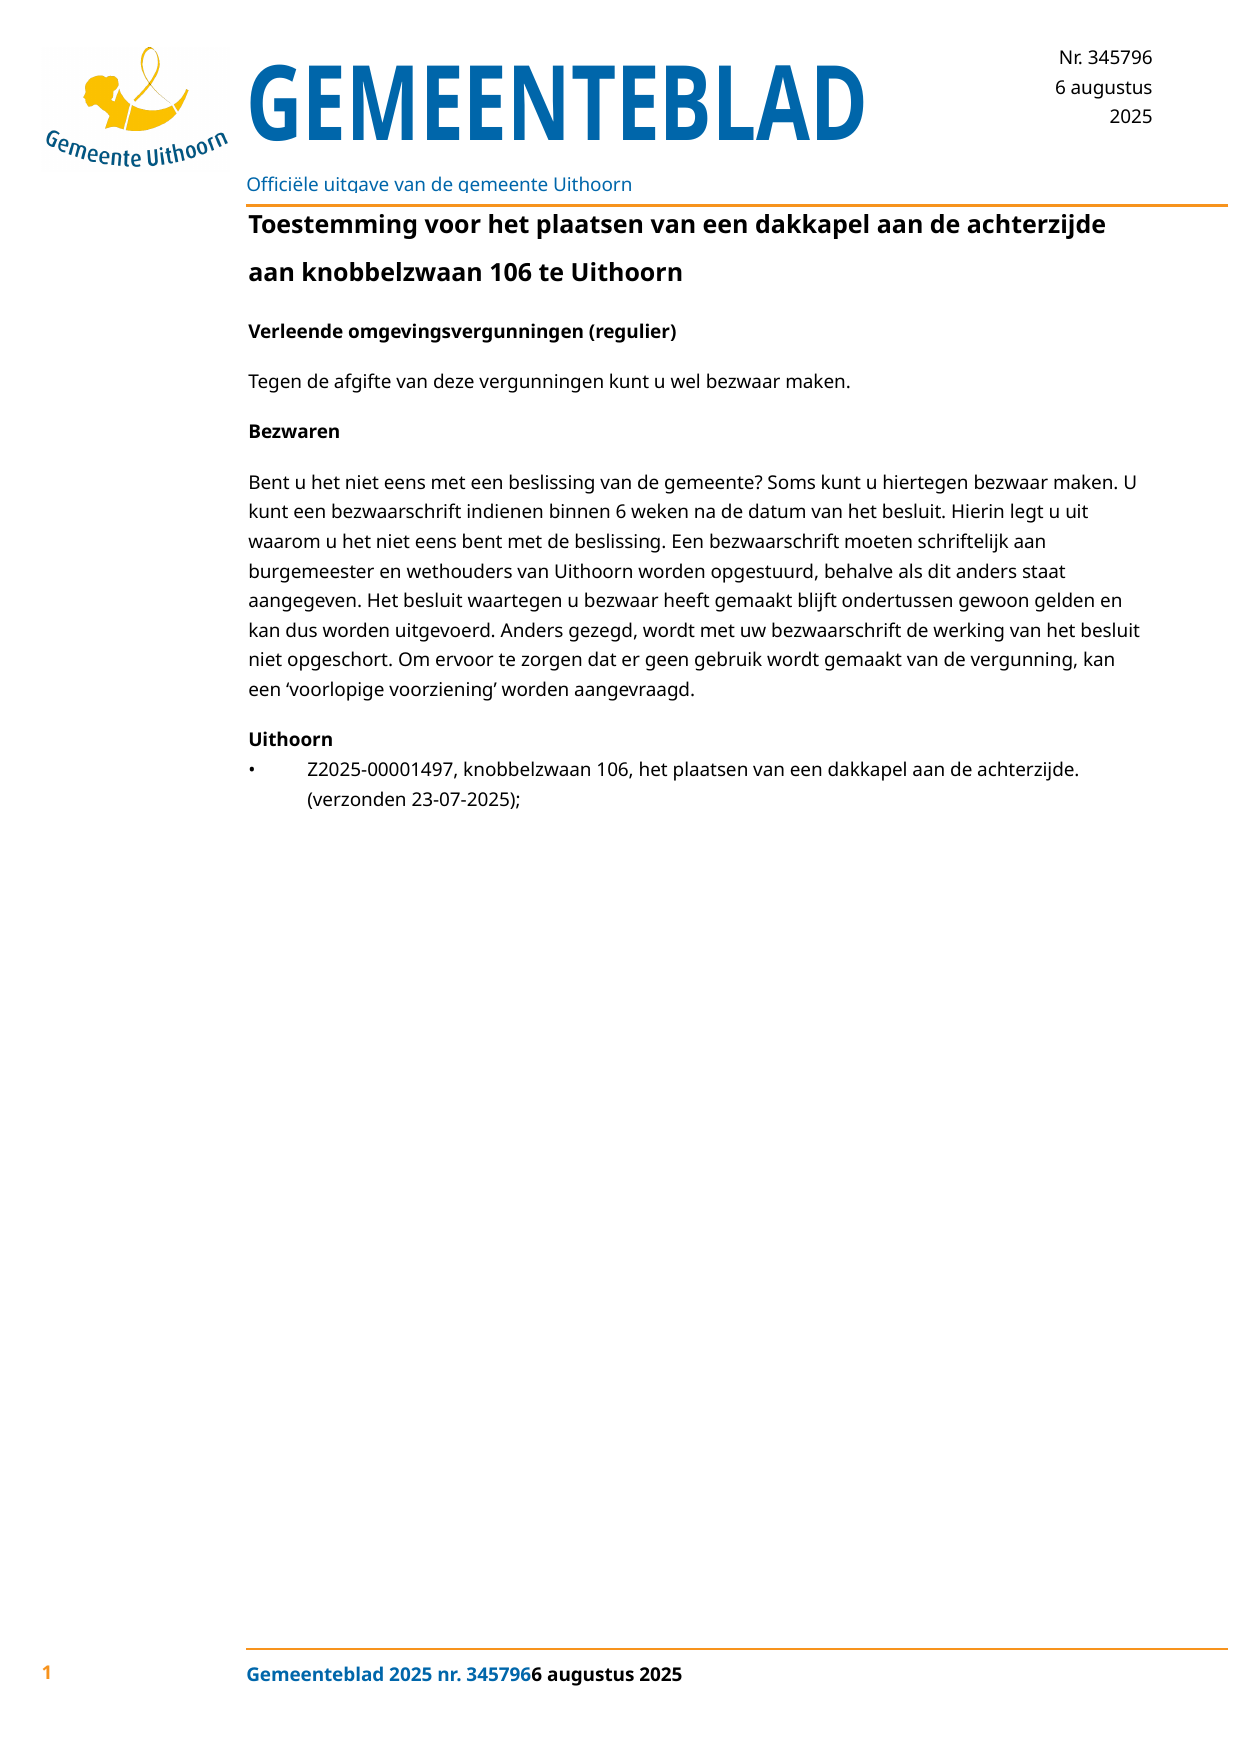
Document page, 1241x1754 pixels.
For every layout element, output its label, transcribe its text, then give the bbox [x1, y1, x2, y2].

text Toestemming voor het plaatsen van een dakkapel aan de achterzijde aan knobbelzwaan 106 te Uithoorn [248, 207, 1152, 288]
text Bent u het niet eens met een beslissing van de gemeente? Soms kunt u hiertegen bezwaar maken. U kunt een bezwaarschrift indienen binnen 6 weken na de datum van het besluit. Hierin legt u uit waarom u het niet eens bent met de beslissing. Een bezwaarschrift moeten schriftelijk aan burgemeester en wethouders van Uithoorn worden opgestuurd, behalve als dit anders staat aangegeven. Het besluit waartegen u bezwaar heeft gemaakt blijft ondertussen gewoon gelden en kan dus worden uitgevoerd. Anders gezegd, wordt met uw bezwaarschrift de werking van het besluit niet opgeschort. Om ervoor te zorgen dat er geen gebruik wordt gemaakt van de vergunning, kan een ‘voorlopige voorziening’ worden aangevraagd. [248, 469, 1152, 702]
text Bezwaren [248, 419, 1152, 444]
text Uithoorn [248, 727, 1152, 752]
list Z2025-00001497, knobbelzwaan 106, het plaatsen van een dakkapel aan de achterzijde. (verzonden 23-07-2025); [248, 756, 1152, 812]
text Verleende omgevingsvergunningen (regulier) [248, 318, 1152, 344]
text Tegen de afgifte van deze vergunningen kunt u wel bezwaar maken. [248, 368, 1152, 394]
picture [41, 47, 231, 172]
